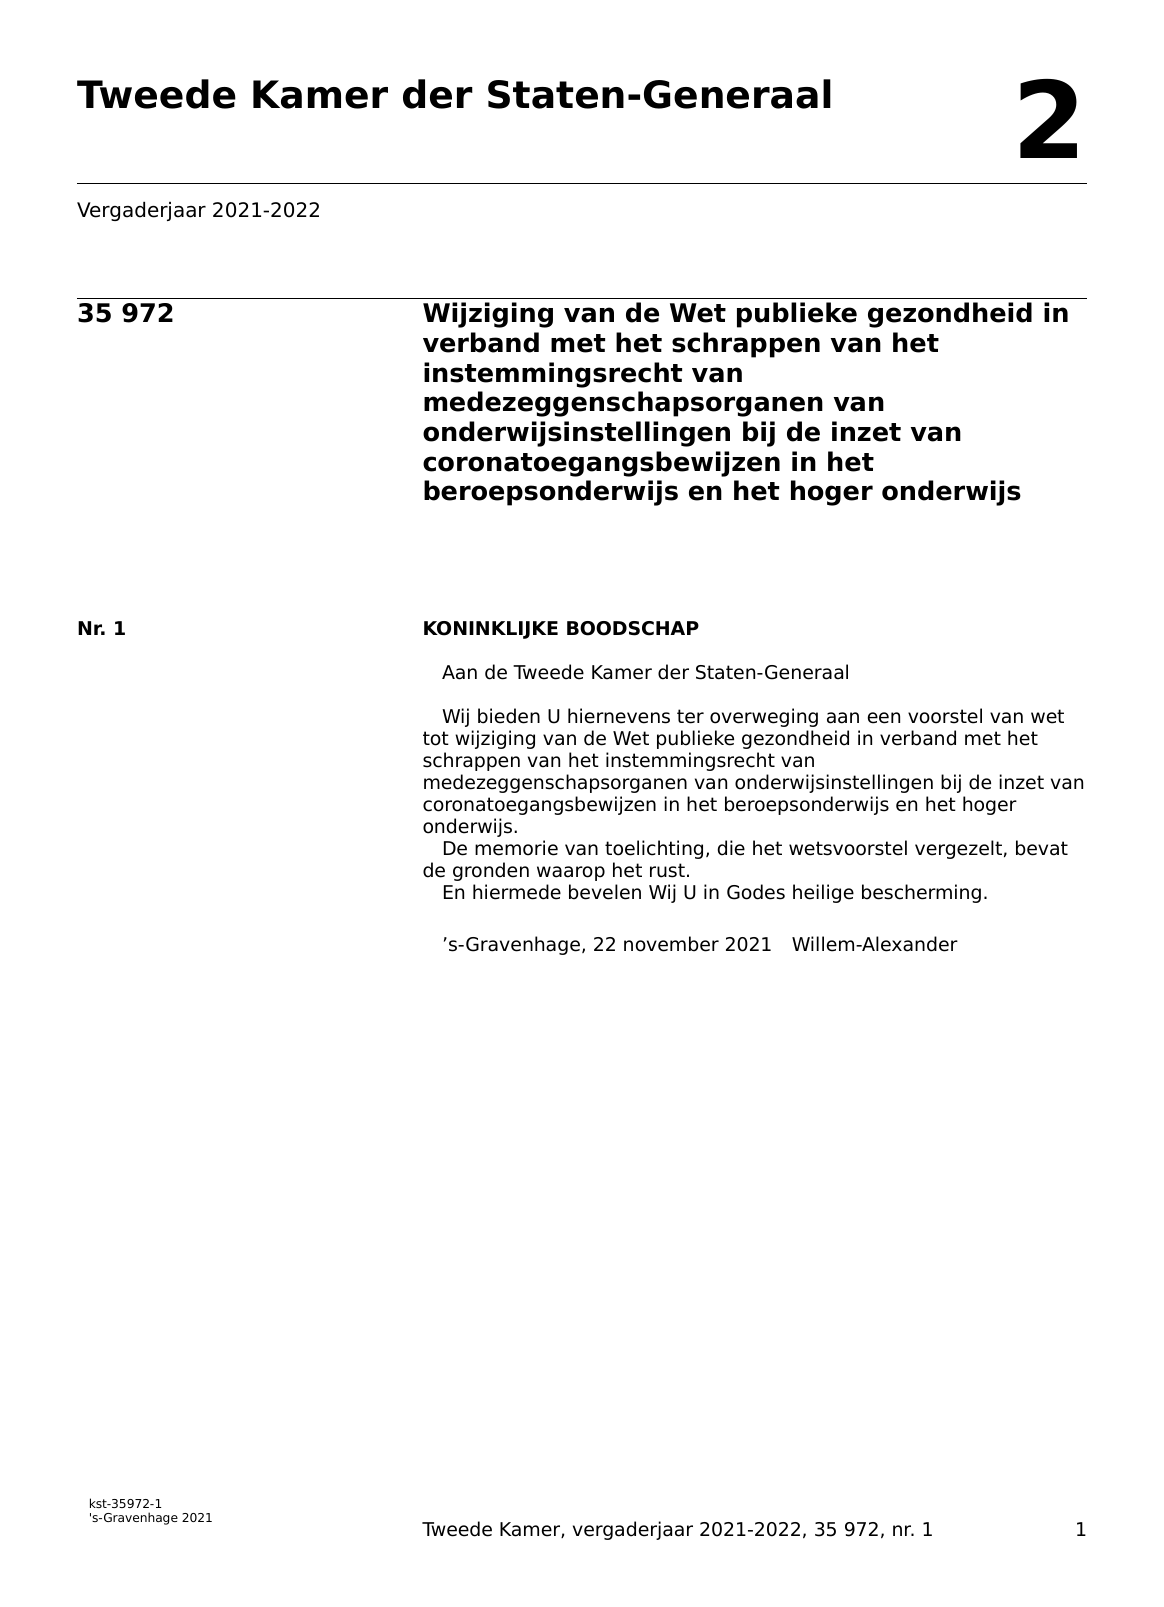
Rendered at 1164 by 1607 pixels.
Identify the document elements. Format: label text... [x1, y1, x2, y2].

text De memorie van toelichting, die het wetsvoorstel vergezelt, bevat de gronden waarop het rust. [422, 838, 1087, 882]
text 's-Gravenhage 2021 [88, 1511, 323, 1525]
text kst-35972-1 [88, 1497, 323, 1511]
text En hiermede bevelen Wij U in Godes heilige bescherming. [422, 882, 1087, 904]
subtitle 35 972 Wijziging van de Wet publieke gezondheid in verband met het schrappen van het instemmingsrecht van medezeggenschapsorganen van onderwijsinstellingen bij de inzet van coronatoegangsbewijzen in het beroepsonderwijs en het hoger onderwijs [77, 299, 1087, 507]
text Wij bieden U hiernevens ter overweging aan een voorstel van wet tot wijziging van de Wet publieke gezondheid in verband met het schrappen van het instemmingsrecht van medezeggenschapsorganen van onderwijsinstellingen bij de inzet van coronatoegangsbewijzen in het beroepsonderwijs en het hoger onderwijs. [422, 706, 1087, 838]
table_cell Vergaderjaar 2021-2022 [77, 184, 1087, 298]
subtitle Nr. 1 KONINKLIJKE BOODSCHAP [77, 618, 1087, 640]
text ’s-Gravenhage, 22 november 2021 Willem-Alexander [422, 934, 1087, 956]
table_header 2 [886, 59, 1087, 183]
text Aan de Tweede Kamer der Staten-Generaal [422, 662, 1087, 684]
table_header Tweede Kamer der Staten-Generaal [77, 59, 886, 183]
